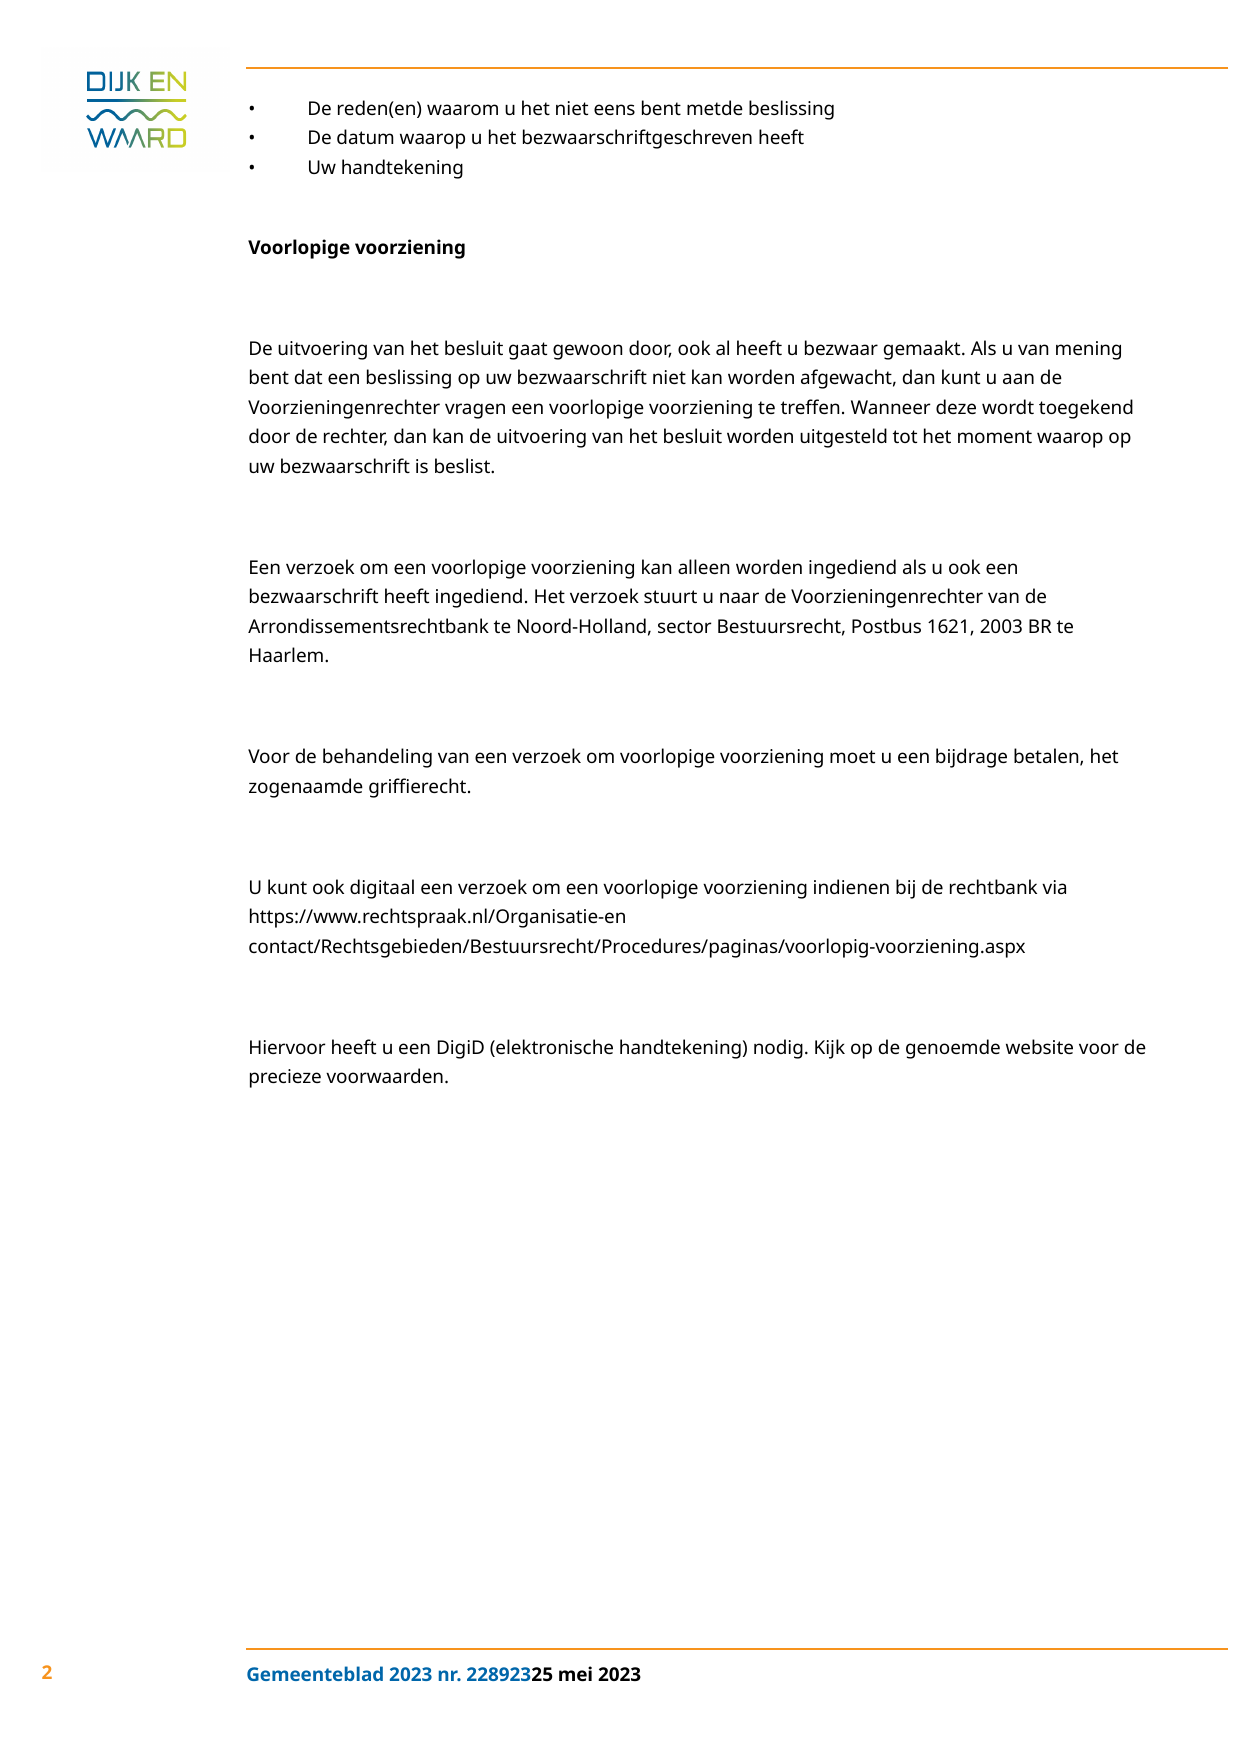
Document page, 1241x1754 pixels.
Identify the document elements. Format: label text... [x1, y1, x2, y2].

text Een verzoek om een voorlopige voorziening kan alleen worden ingediend als u ook een bezwaarschrift heeft ingediend. Het verzoek stuurt u naar de Voorzieningenrechter van de Arrondissementsrechtbank te Noord-Holland, sector Bestuursrecht, Postbus 1621, 2003 BR te Haarlem. [248, 554, 1152, 668]
text De uitvoering van het besluit gaat gewoon door, ook al heeft u bezwaar gemaakt. Als u van mening bent dat een beslissing op uw bezwaarschrift niet kan worden afgewacht, dan kunt u aan de Voorzieningenrechter vragen een voorlopige voorziening te treffen. Wanneer deze wordt toegekend door de rechter, dan kan de uitvoering van het besluit worden uitgesteld tot het moment waarop op uw bezwaarschrift is beslist. [248, 335, 1152, 479]
text Voor de behandeling van een verzoek om voorlopige voorziening moet u een bijdrage betalen, het zogenaamde griffierecht. [248, 743, 1152, 799]
list De reden(en) waarom u het niet eens bent metde beslissing [248, 95, 1152, 121]
list De datum waarop u het bezwaarschriftgeschreven heeft [248, 124, 1152, 150]
list Uw handtekening [248, 154, 1152, 180]
picture [41, 47, 231, 172]
text U kunt ook digitaal een verzoek om een voorlopige voorziening indienen bij de rechtbank via https://www.rechtspraak.nl/Organisatie-en contact/Rechtsgebieden/Bestuursrecht/Procedures/paginas/voorlopig-voorziening.aspx [248, 874, 1152, 959]
text Voorlopige voorziening [248, 234, 1152, 260]
text Hiervoor heeft u een DigiD (elektronische handtekening) nodig. Kijk op de genoemde website voor de precieze voorwaarden. [248, 1034, 1152, 1089]
